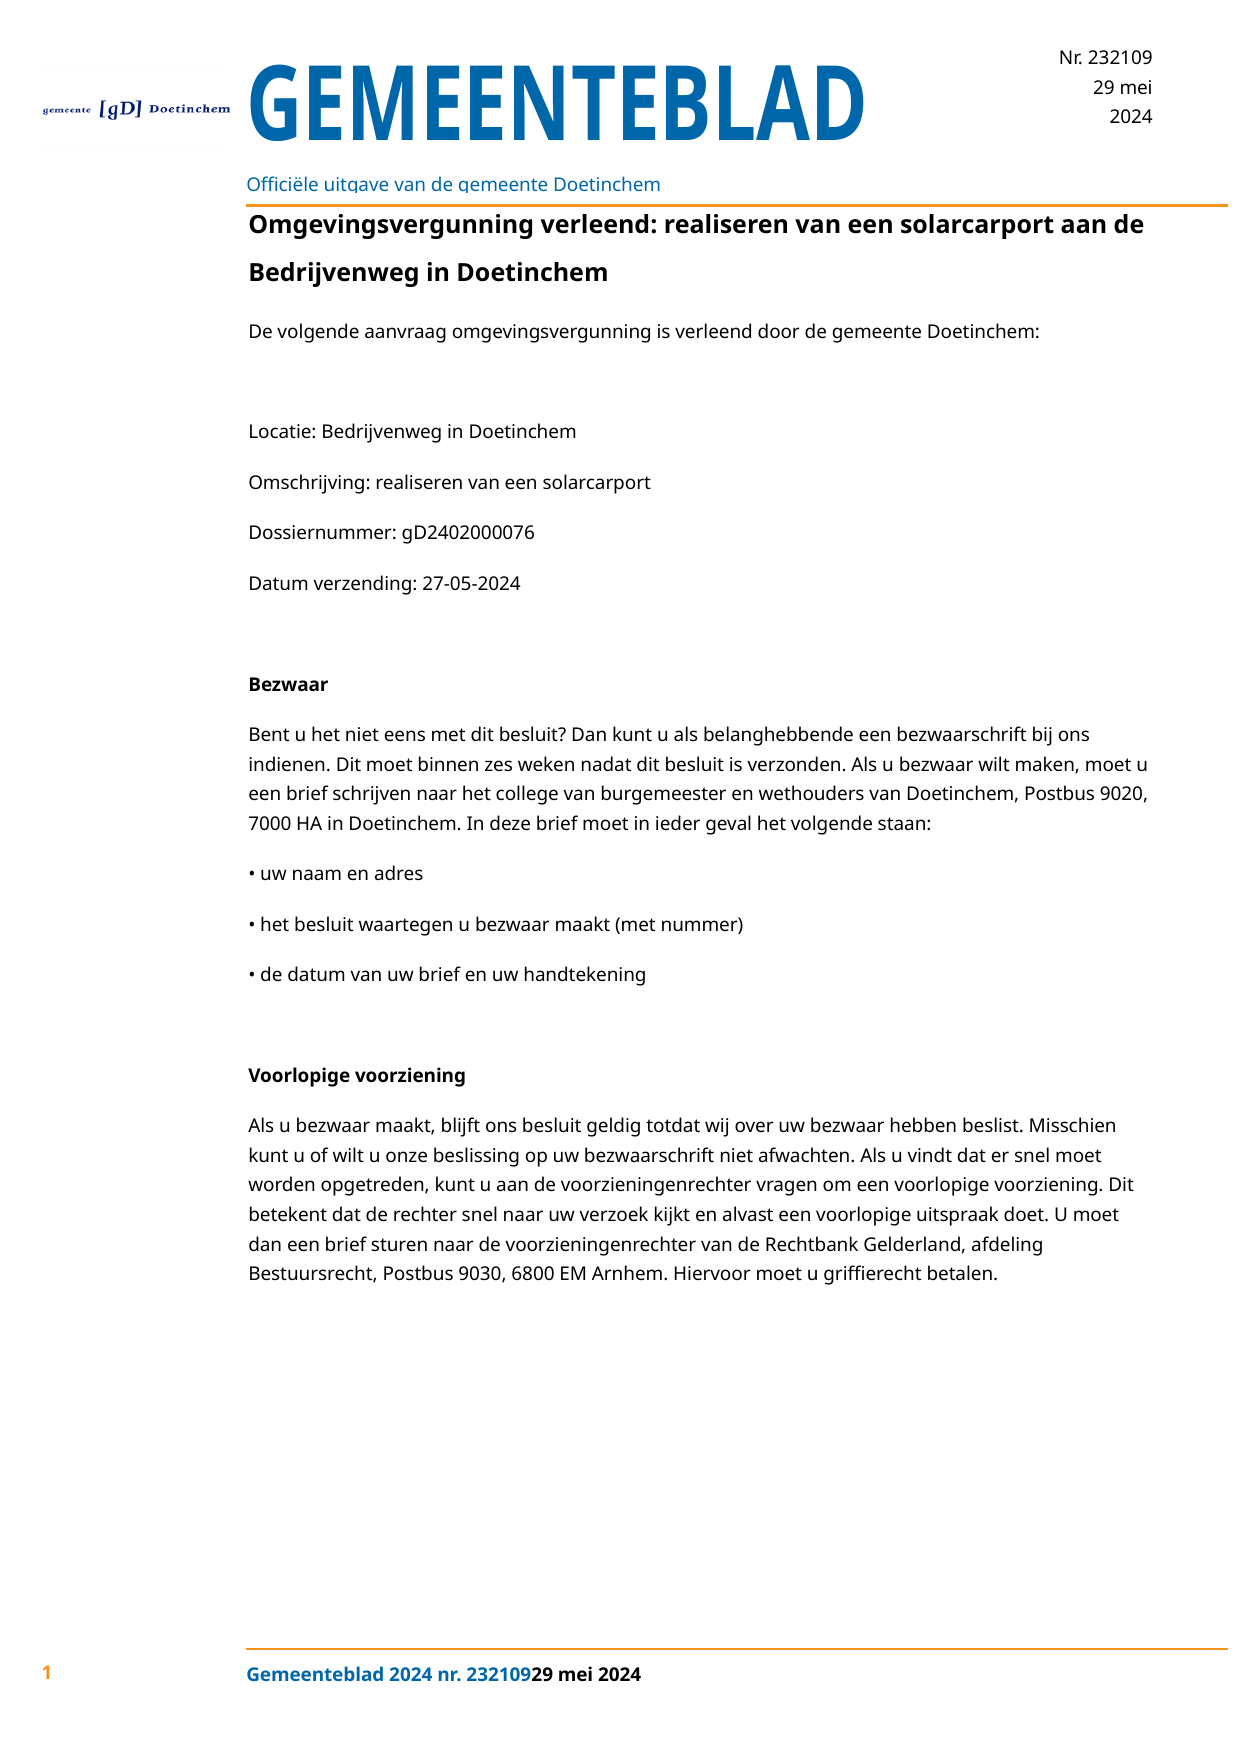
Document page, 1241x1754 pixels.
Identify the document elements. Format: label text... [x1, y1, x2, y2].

picture [41, 47, 231, 172]
text Als u bezwaar maakt, blijft ons besluit geldig totdat wij over uw bezwaar hebben beslist. Misschien kunt u of wilt u onze beslissing op uw bezwaarschrift niet afwachten. Als u vindt dat er snel moet worden opgetreden, kunt u aan de voorzieningenrechter vragen om een voorlopige voorziening. Dit betekent dat de rechter snel naar uw verzoek kijkt en alvast een voorlopige uitspraak doet. U moet dan een brief sturen naar de voorzieningenrechter van de Rechtbank Gelderland, afdeling Bestuursrecht, Postbus 9030, 6800 EM Arnhem. Hiervoor moet u griffierecht betalen. [248, 1112, 1152, 1286]
text Omgevingsvergunning verleend: realiseren van een solarcarport aan de Bedrijvenweg in Doetinchem [248, 207, 1152, 288]
text Bent u het niet eens met dit besluit? Dan kunt u als belanghebbende een bezwaarschrift bij ons indienen. Dit moet binnen zes weken nadat dit besluit is verzonden. Als u bezwaar wilt maken, moet u een brief schrijven naar het college van burgemeester en wethouders van Doetinchem, Postbus 9020, 7000 HA in Doetinchem. In deze brief moet in ieder geval het volgende staan: [248, 721, 1152, 836]
text Dossiernummer: gD2402000076 [248, 519, 1152, 545]
text Bezwaar [248, 671, 1152, 697]
text • de datum van uw brief en uw handtekening [248, 961, 1152, 987]
text Datum verzending: 27-05-2024 [248, 570, 1152, 596]
text Voorlopige voorziening [248, 1062, 1152, 1088]
text Locatie: Bedrijvenweg in Doetinchem [248, 419, 1152, 444]
text De volgende aanvraag omgevingsvergunning is verleend door de gemeente Doetinchem: [248, 318, 1152, 344]
text • het besluit waartegen u bezwaar maakt (met nummer) [248, 911, 1152, 937]
text Omschrijving: realiseren van een solarcarport [248, 469, 1152, 495]
text • uw naam en adres [248, 860, 1152, 886]
